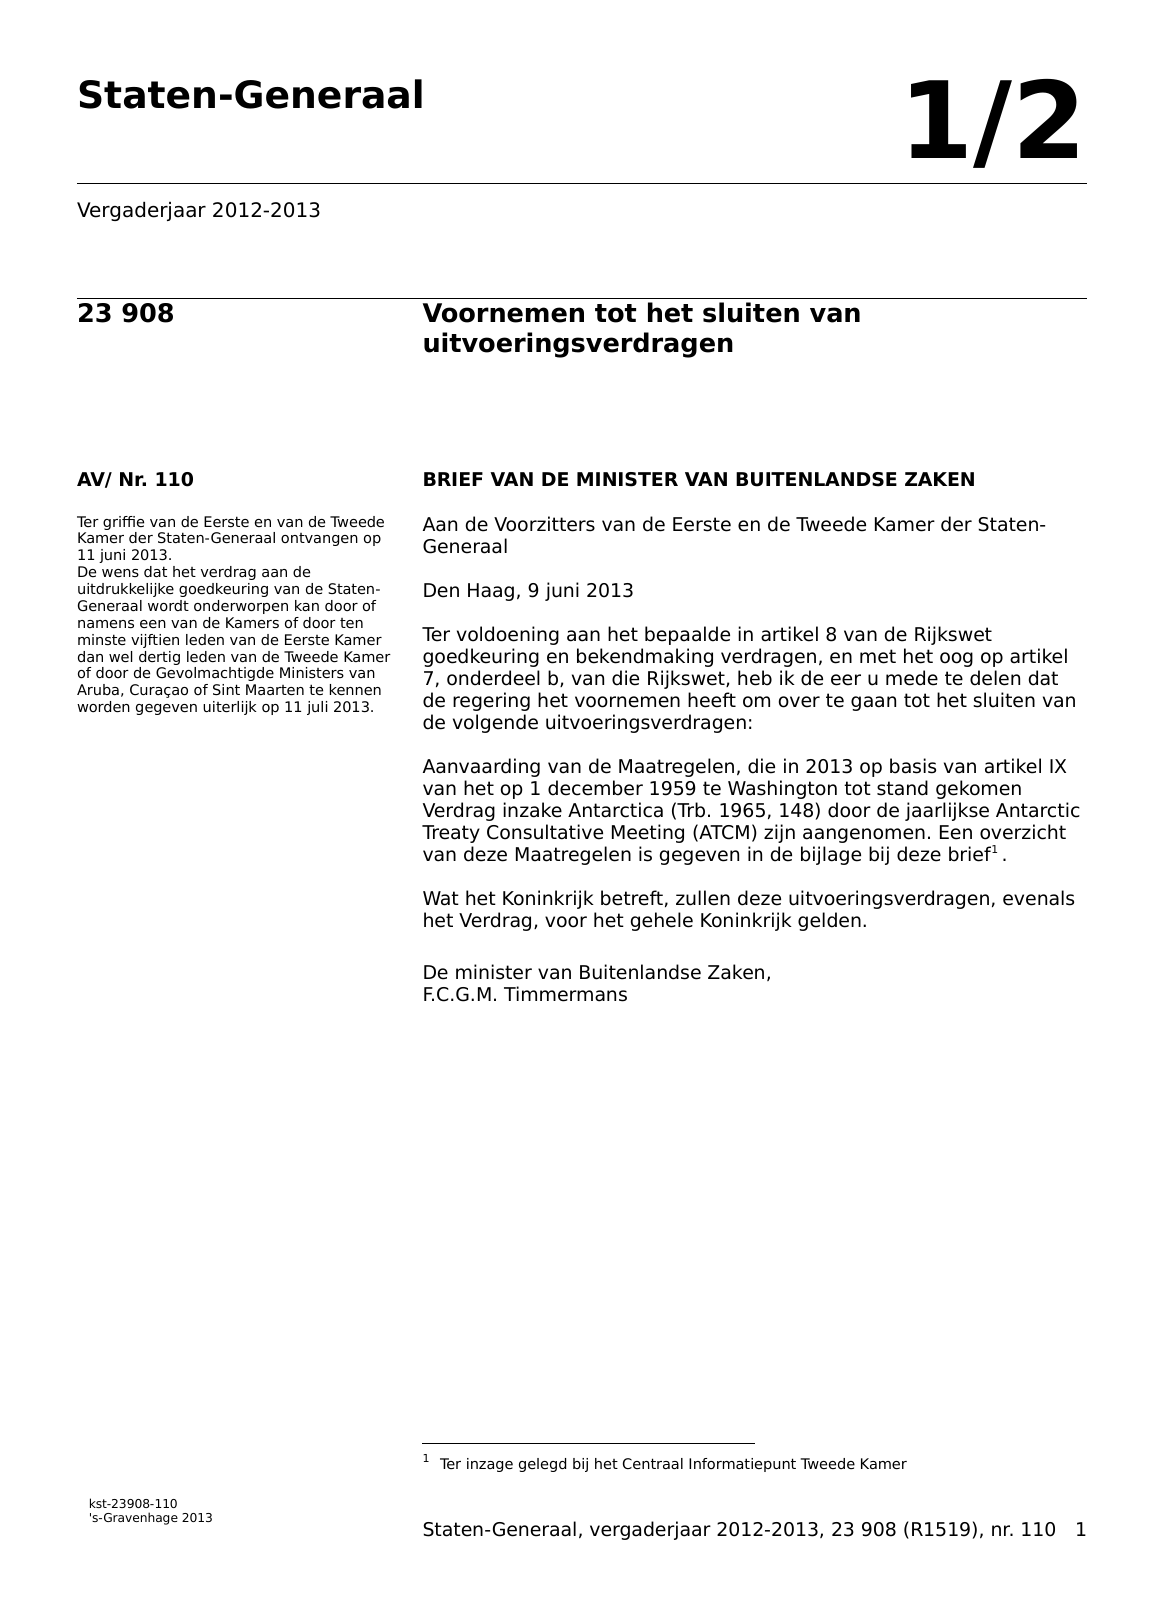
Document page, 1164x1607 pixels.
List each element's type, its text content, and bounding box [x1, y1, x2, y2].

text Wat het Koninkrijk betreft, zullen deze uitvoeringsverdragen, evenals het Verdrag, voor het gehele Koninkrijk gelden. [422, 888, 1087, 932]
table_cell Vergaderjaar 2012-2013 [77, 184, 1087, 298]
text kst-23908-110 [88, 1497, 323, 1511]
text De wens dat het verdrag aan de uitdrukkelijke goedkeuring van de Staten-Generaal wordt onderworpen kan door of namens een van de Kamers of door ten minste vijftien leden van de Eerste Kamer dan wel dertig leden van de Tweede Kamer of door de Gevolmachtigde Ministers van Aruba, Curaçao of Sint Maarten te kennen worden gegeven uiterlijk op 11 juli 2013. [77, 564, 399, 716]
text De minister van Buitenlandse Zaken, F.C.G.M. Timmermans [422, 962, 1087, 1006]
text Den Haag, 9 juni 2013 [422, 580, 1087, 602]
subtitle AV/ Nr. 110 BRIEF VAN DE MINISTER VAN BUITENLANDSE ZAKEN [77, 469, 1087, 491]
text Aanvaarding van de Maatregelen, die in 2013 op basis van artikel IX van het op 1 december 1959 te Washington tot stand gekomen Verdrag inzake Antarctica (Trb. 1965, 148) door de jaarlijkse Antarctic Treaty Consultative Meeting (ATCM) zijn aangenomen. Een overzicht van deze Maatregelen is gegeven in de bijlage bij deze brief. [422, 756, 1087, 866]
table_header 1/2 [886, 59, 1087, 183]
text Ter inzage gelegd bij het Centraal Informatiepunt Tweede Kamer [422, 1452, 1087, 1474]
table_header Staten-Generaal [77, 59, 886, 183]
text Ter voldoening aan het bepaalde in artikel 8 van de Rijkswet goedkeuring en bekendmaking verdragen, en met het oog op artikel 7, onderdeel b, van die Rijkswet, heb ik de eer u mede te delen dat de regering het voornemen heeft om over te gaan tot het sluiten van de volgende uitvoeringsverdragen: [422, 624, 1087, 734]
subtitle 23 908 Voornemen tot het sluiten van uitvoeringsverdragen [77, 299, 1087, 358]
text Aan de Voorzitters van de Eerste en de Tweede Kamer der Staten-Generaal [422, 513, 1087, 557]
text Ter griffie van de Eerste en van de Tweede Kamer der Staten-Generaal ontvangen op 11 juni 2013. [77, 513, 399, 564]
text 's-Gravenhage 2013 [88, 1511, 323, 1525]
